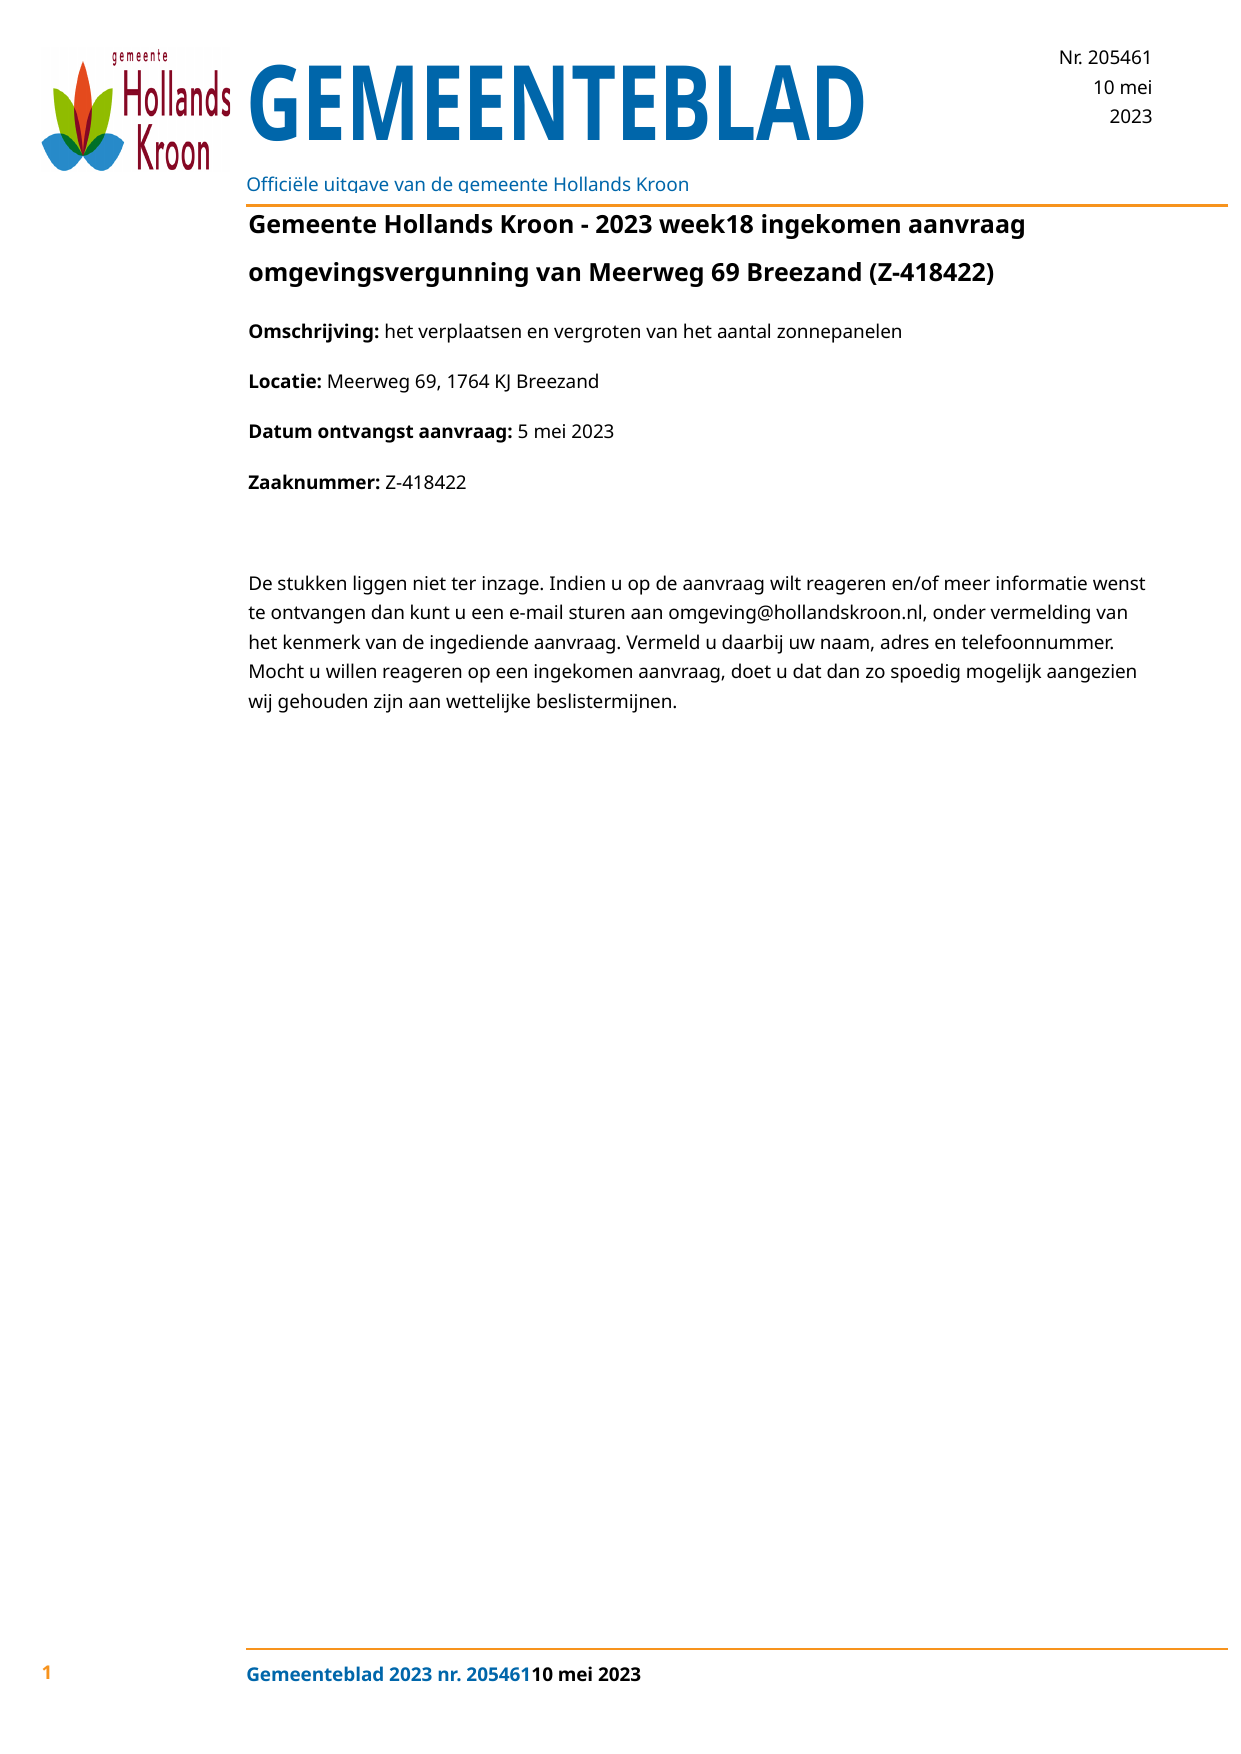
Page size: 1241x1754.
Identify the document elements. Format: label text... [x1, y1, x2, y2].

text Datum ontvangst aanvraag: 5 mei 2023 [248, 419, 1152, 444]
text Omschrijving: het verplaatsen en vergroten van het aantal zonnepanelen [248, 318, 1152, 344]
text De stukken liggen niet ter inzage. Indien u op de aanvraag wilt reageren en/of meer informatie wenst te ontvangen dan kunt u een e-mail sturen aan omgeving@hollandskroon.nl, onder vermelding van het kenmerk van de ingediende aanvraag. Vermeld u daarbij uw naam, adres en telefoonnummer. Mocht u willen reageren op een ingekomen aanvraag, doet u dat dan zo spoedig mogelijk aangezien wij gehouden zijn aan wettelijke beslistermijnen. [248, 570, 1152, 714]
text Gemeente Hollands Kroon - 2023 week18 ingekomen aanvraag omgevingsvergunning van Meerweg 69 Breezand (Z-418422) [248, 207, 1152, 288]
text Zaaknummer: Z-418422 [248, 469, 1152, 495]
text Locatie: Meerweg 69, 1764 KJ Breezand [248, 368, 1152, 394]
picture [41, 47, 231, 172]
